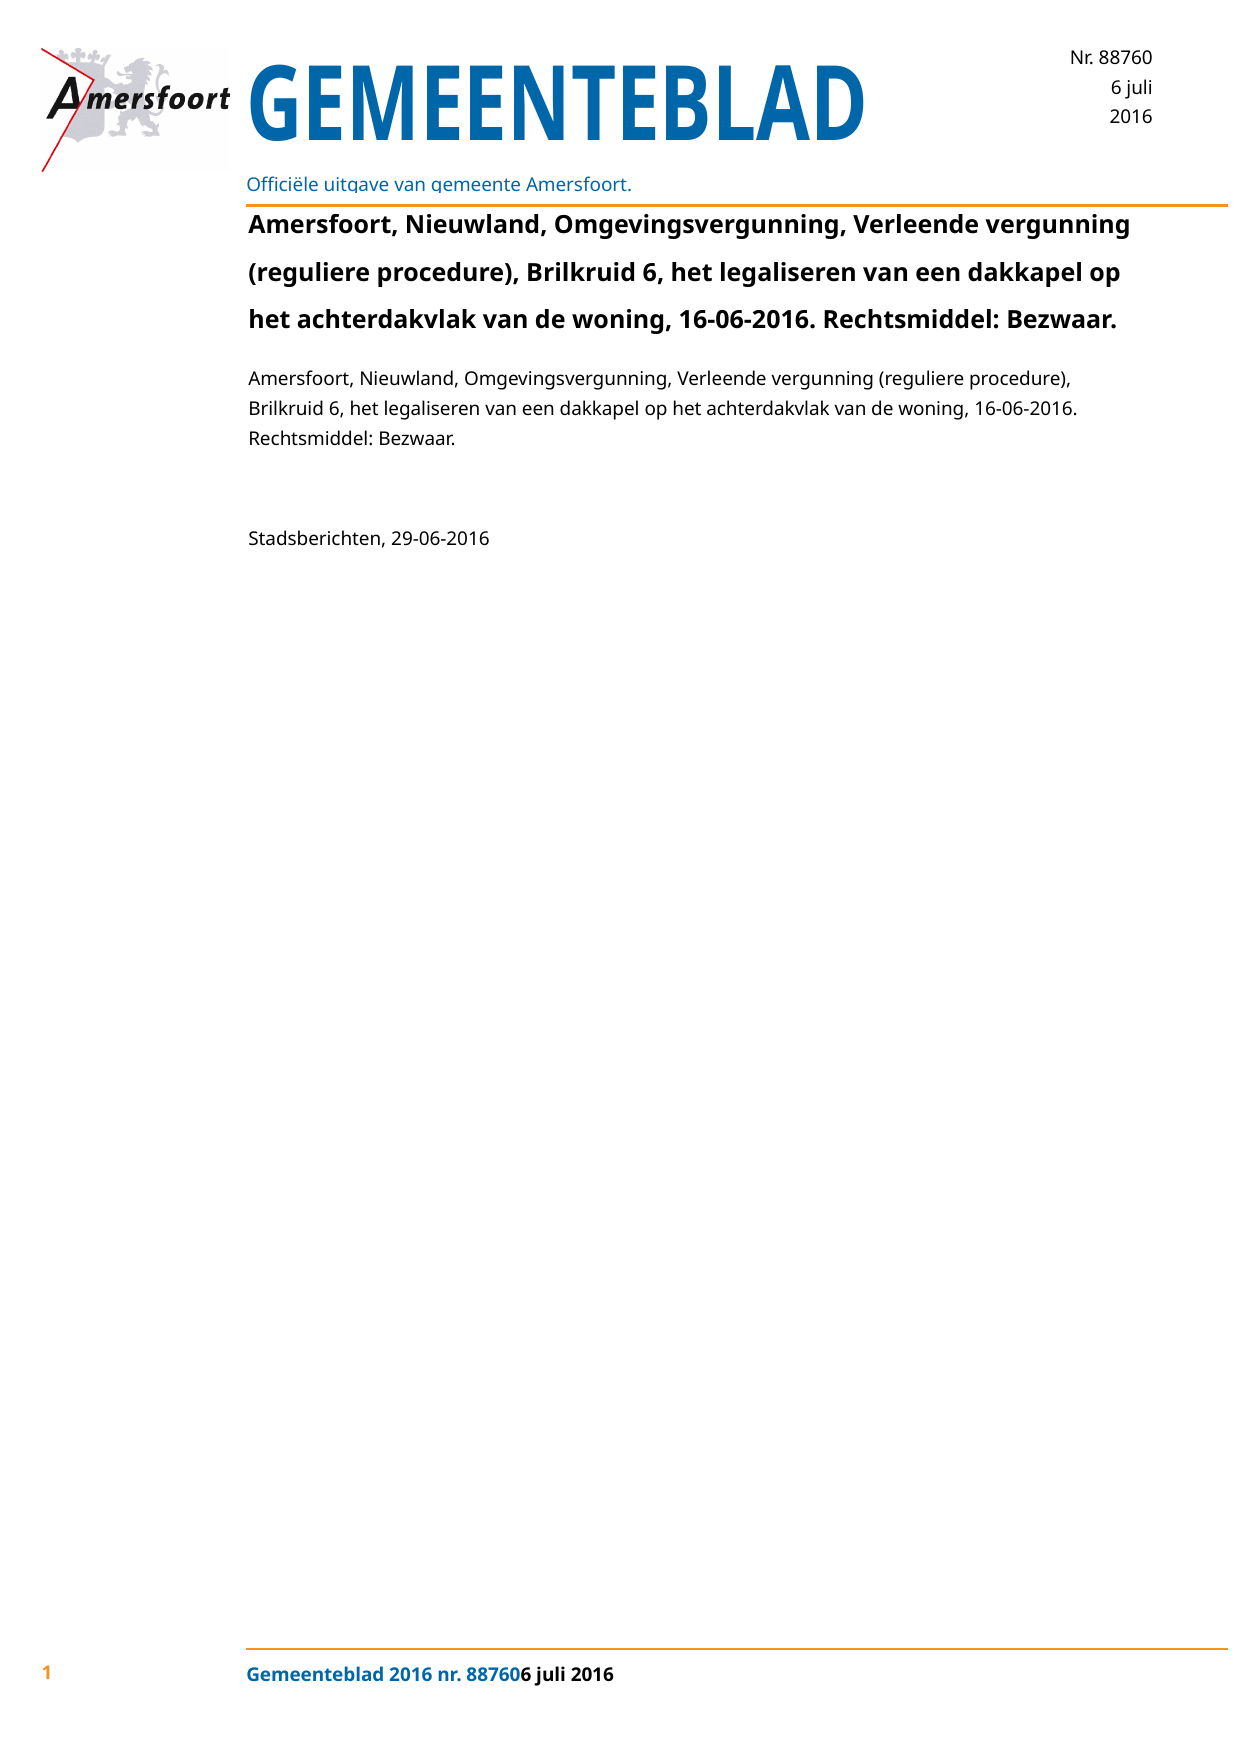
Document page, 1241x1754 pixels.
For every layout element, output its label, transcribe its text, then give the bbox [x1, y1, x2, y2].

text Stadsberichten, 29-06-2016 [248, 526, 1152, 551]
text Amersfoort, Nieuwland, Omgevingsvergunning, Verleende vergunning (reguliere procedure), Brilkruid 6, het legaliseren van een dakkapel op het achterdakvlak van de woning, 16-06-2016. Rechtsmiddel: Bezwaar. [248, 366, 1152, 450]
picture [41, 47, 231, 172]
text Amersfoort, Nieuwland, Omgevingsvergunning, Verleende vergunning (reguliere procedure), Brilkruid 6, het legaliseren van een dakkapel op het achterdakvlak van de woning, 16-06-2016. Rechtsmiddel: Bezwaar. [248, 207, 1152, 336]
